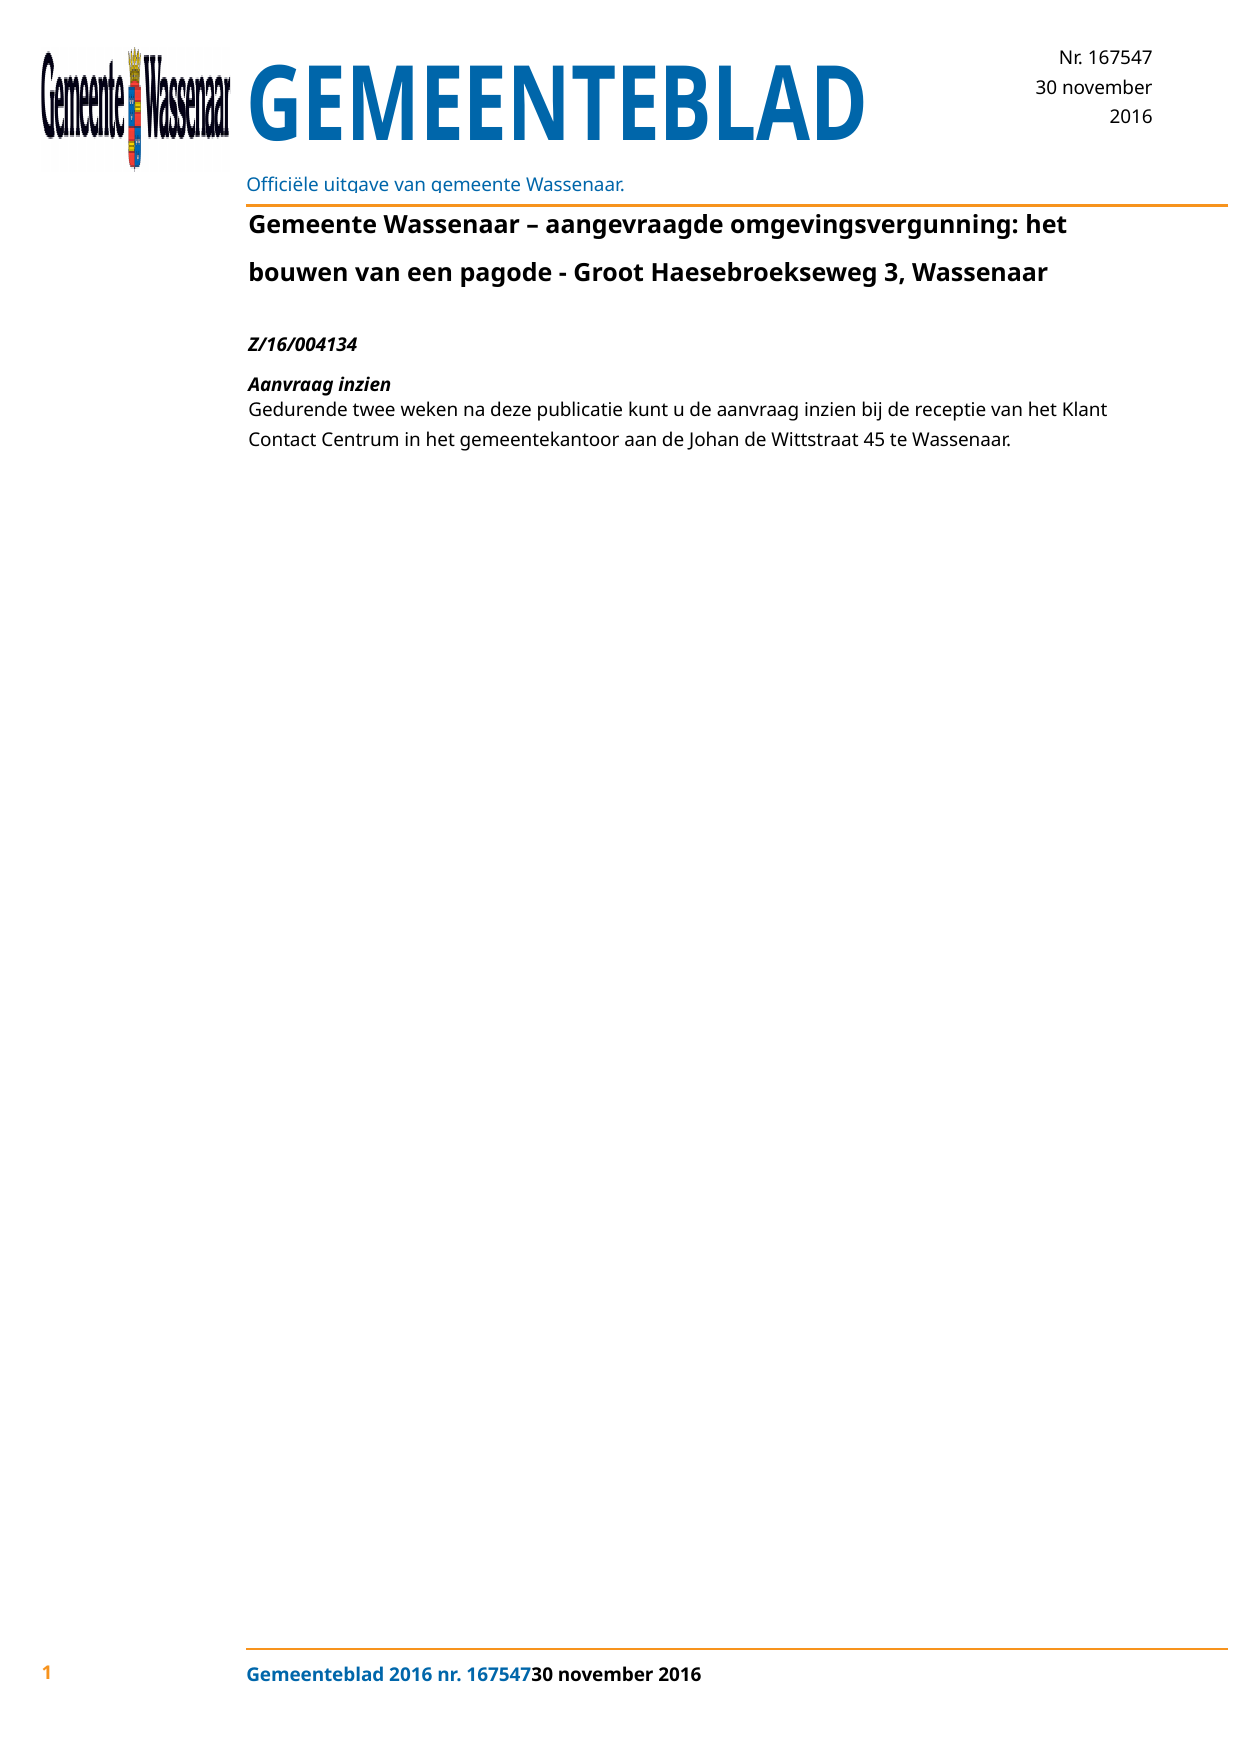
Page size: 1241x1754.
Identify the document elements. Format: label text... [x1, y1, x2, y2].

picture [41, 47, 231, 172]
text Gemeente Wassenaar – aangevraagde omgevingsvergunning: het bouwen van een pagode - Groot Haesebroekseweg 3, Wassenaar [248, 207, 1152, 288]
text Aanvraag inzien [248, 371, 1152, 396]
text Gedurende twee weken na deze publicatie kunt u de aanvraag inzien bij de receptie van het Klant Contact Centrum in het gemeentekantoor aan de Johan de Wittstraat 45 te Wassenaar. [248, 396, 1152, 452]
text Z/16/004134 [248, 331, 1152, 357]
